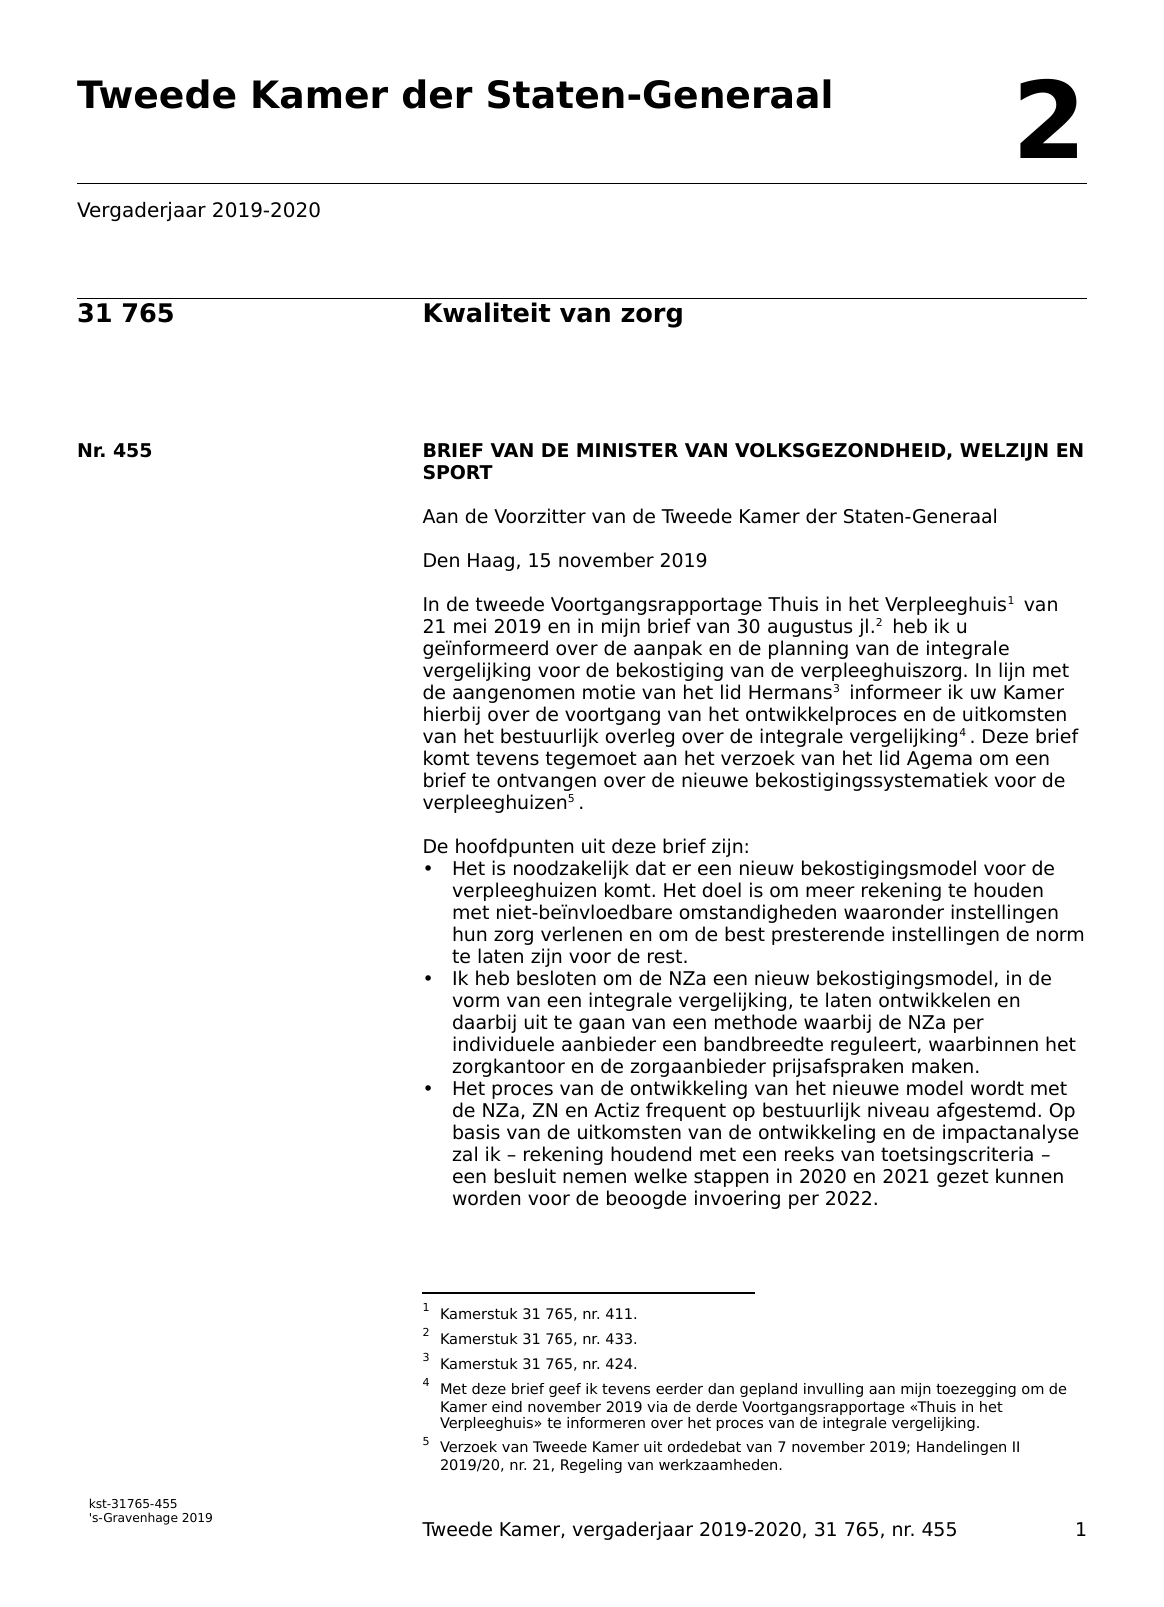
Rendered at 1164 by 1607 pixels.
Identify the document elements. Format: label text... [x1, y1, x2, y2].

text • Ik heb besloten om de NZa een nieuw bekostigingsmodel, in de vorm van een integrale vergelijking, te laten ontwikkelen en daarbij uit te gaan van een methode waarbij de NZa per individuele aanbieder een bandbreedte reguleert, waarbinnen het zorgkantoor en de zorgaanbieder prijsafspraken maken. [422, 968, 1087, 1078]
text In de tweede Voortgangsrapportage Thuis in het Verpleeghuis van 21 mei 2019 en in mijn brief van 30 augustus jl. heb ik u geïnformeerd over de aanpak en de planning van de integrale vergelijking voor de bekostiging van de verpleeghuiszorg. In lijn met de aangenomen motie van het lid Hermans informeer ik uw Kamer hierbij over de voortgang van het ontwikkelproces en de uitkomsten van het bestuurlijk overleg over de integrale vergelijking. Deze brief komt tevens tegemoet aan het verzoek van het lid Agema om een brief te ontvangen over de nieuwe bekostigingssystematiek voor de verpleeghuizen. [422, 594, 1087, 814]
table_header 2 [886, 59, 1087, 183]
text Aan de Voorzitter van de Tweede Kamer der Staten-Generaal [422, 506, 1087, 528]
text Kamerstuk 31 765, nr. 411. [422, 1302, 1087, 1324]
table_cell Vergaderjaar 2019-2020 [77, 184, 1087, 298]
text Verzoek van Tweede Kamer uit ordedebat van 7 november 2019; Handelingen II 2019/20, nr. 21, Regeling van werkzaamheden. [422, 1435, 1087, 1474]
text kst-31765-455 [88, 1497, 323, 1511]
subtitle Nr. 455 BRIEF VAN DE MINISTER VAN VOLKSGEZONDHEID, WELZIJN EN SPORT [77, 440, 1087, 484]
subtitle 31 765 Kwaliteit van zorg [77, 299, 1087, 329]
text Kamerstuk 31 765, nr. 424. [422, 1352, 1087, 1374]
text • Het is noodzakelijk dat er een nieuw bekostigingsmodel voor de verpleeghuizen komt. Het doel is om meer rekening te houden met niet-beïnvloedbare omstandigheden waaronder instellingen hun zorg verlenen en om de best presterende instellingen de norm te laten zijn voor de rest. [422, 858, 1087, 968]
table_header Tweede Kamer der Staten-Generaal [77, 59, 886, 183]
text De hoofdpunten uit deze brief zijn: [422, 836, 1087, 858]
text Met deze brief geef ik tevens eerder dan gepland invulling aan mijn toezegging om de Kamer eind november 2019 via de derde Voortgangsrapportage «Thuis in het Verpleeghuis» te informeren over het proces van de integrale vergelijking. [422, 1377, 1087, 1432]
text Den Haag, 15 november 2019 [422, 550, 1087, 572]
text 's-Gravenhage 2019 [88, 1511, 323, 1525]
text Kamerstuk 31 765, nr. 433. [422, 1327, 1087, 1349]
text • Het proces van de ontwikkeling van het nieuwe model wordt met de NZa, ZN en Actiz frequent op bestuurlijk niveau afgestemd. Op basis van de uitkomsten van de ontwikkeling en de impactanalyse zal ik – rekening houdend met een reeks van toetsingscriteria – een besluit nemen welke stappen in 2020 en 2021 gezet kunnen worden voor de beoogde invoering per 2022. [422, 1078, 1087, 1210]
